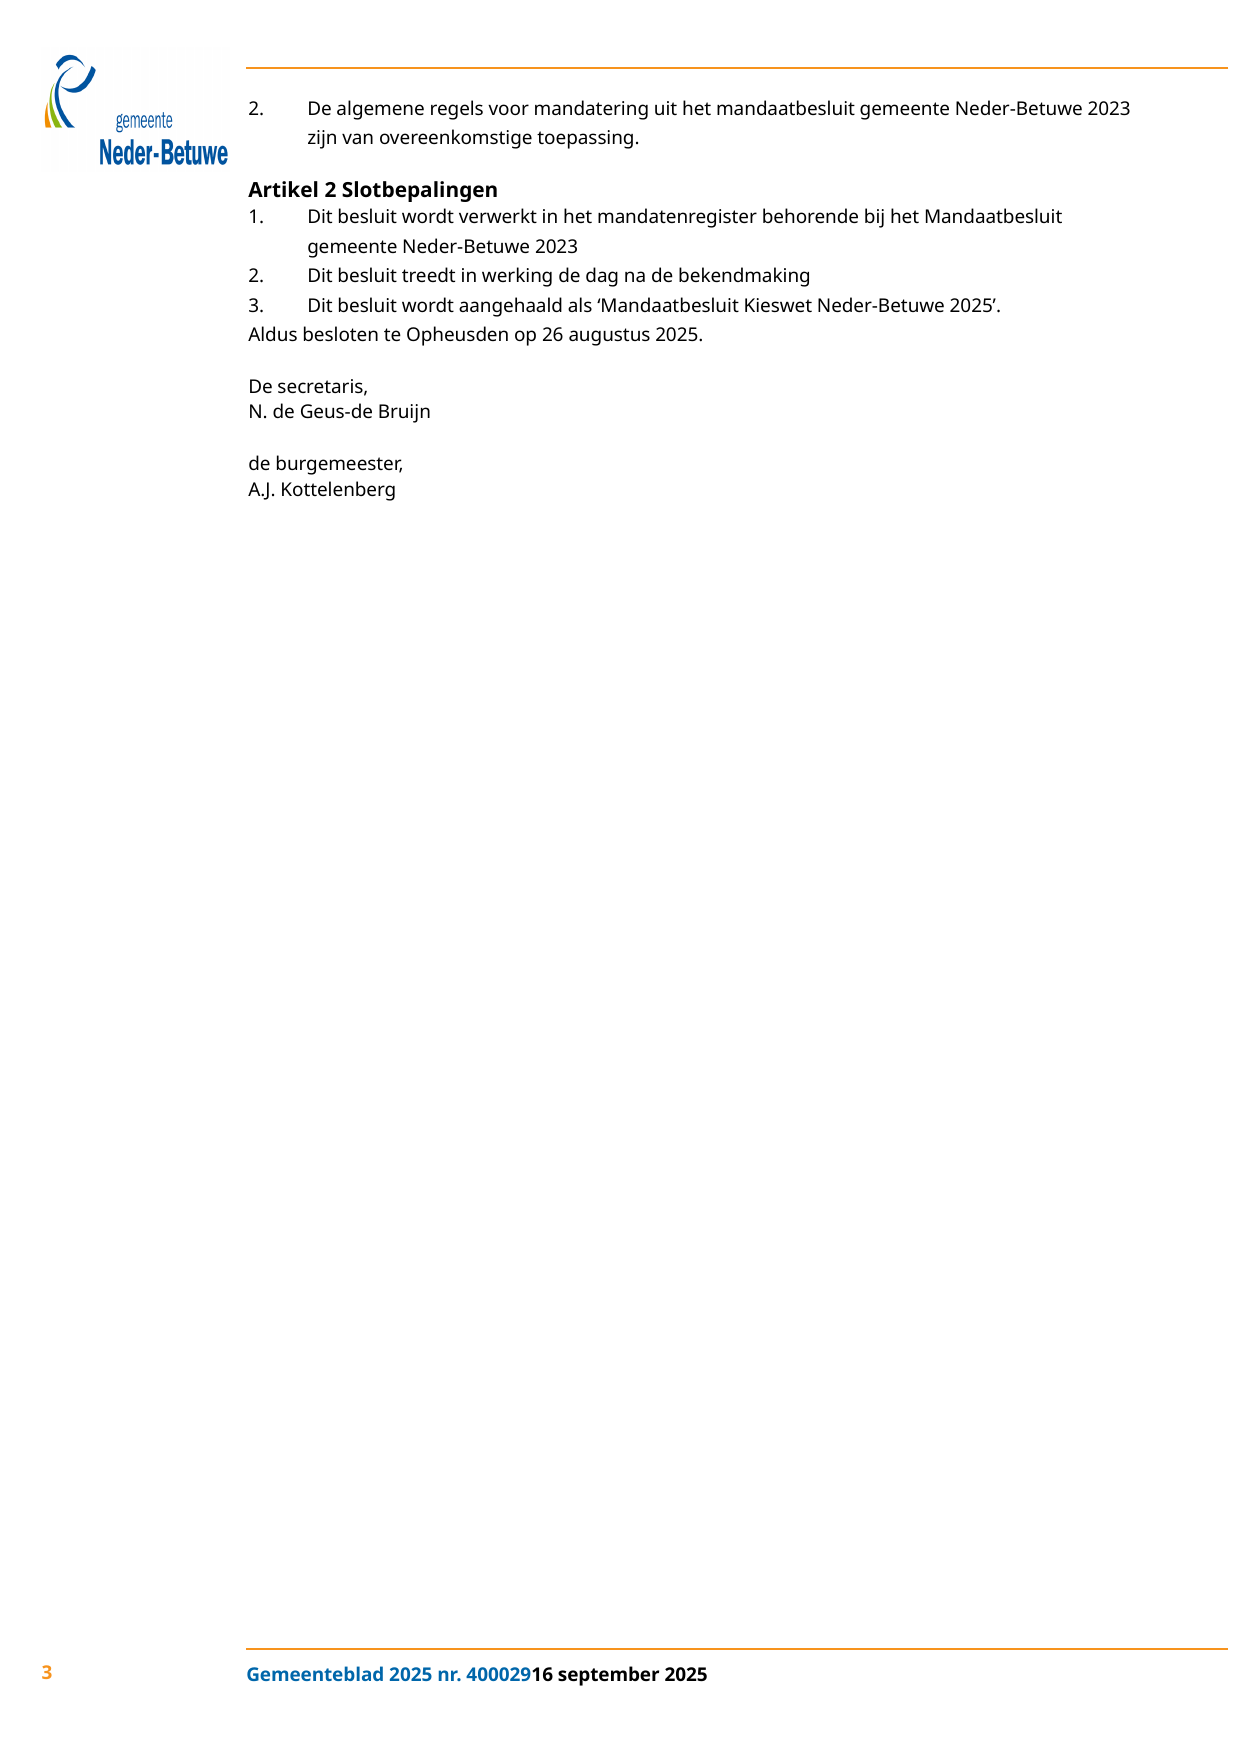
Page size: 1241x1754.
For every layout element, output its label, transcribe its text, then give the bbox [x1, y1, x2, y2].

list Dit besluit treedt in werking de dag na de bekendmaking [248, 262, 1152, 288]
text A.J. Kottelenberg [248, 476, 1152, 502]
text de burgemeester, [248, 450, 1152, 476]
list De algemene regels voor mandatering uit het mandaatbesluit gemeente Neder-Betuwe 2023 zijn van overeenkomstige toepassing. [248, 95, 1152, 150]
list Dit besluit wordt aangehaald als ‘Mandaatbesluit Kieswet Neder-Betuwe 2025’. [248, 292, 1152, 318]
text Aldus besloten te Opheusden op 26 augustus 2025. [248, 322, 1152, 347]
text N. de Geus-de Bruijn [248, 399, 1152, 424]
text De secretaris, [248, 373, 1152, 399]
list Dit besluit wordt verwerkt in het mandatenregister behorende bij het Mandaatbesluit gemeente Neder-Betuwe 2023 [248, 203, 1152, 258]
picture [41, 47, 231, 172]
text Artikel 2 Slotbepalingen [248, 175, 1152, 203]
